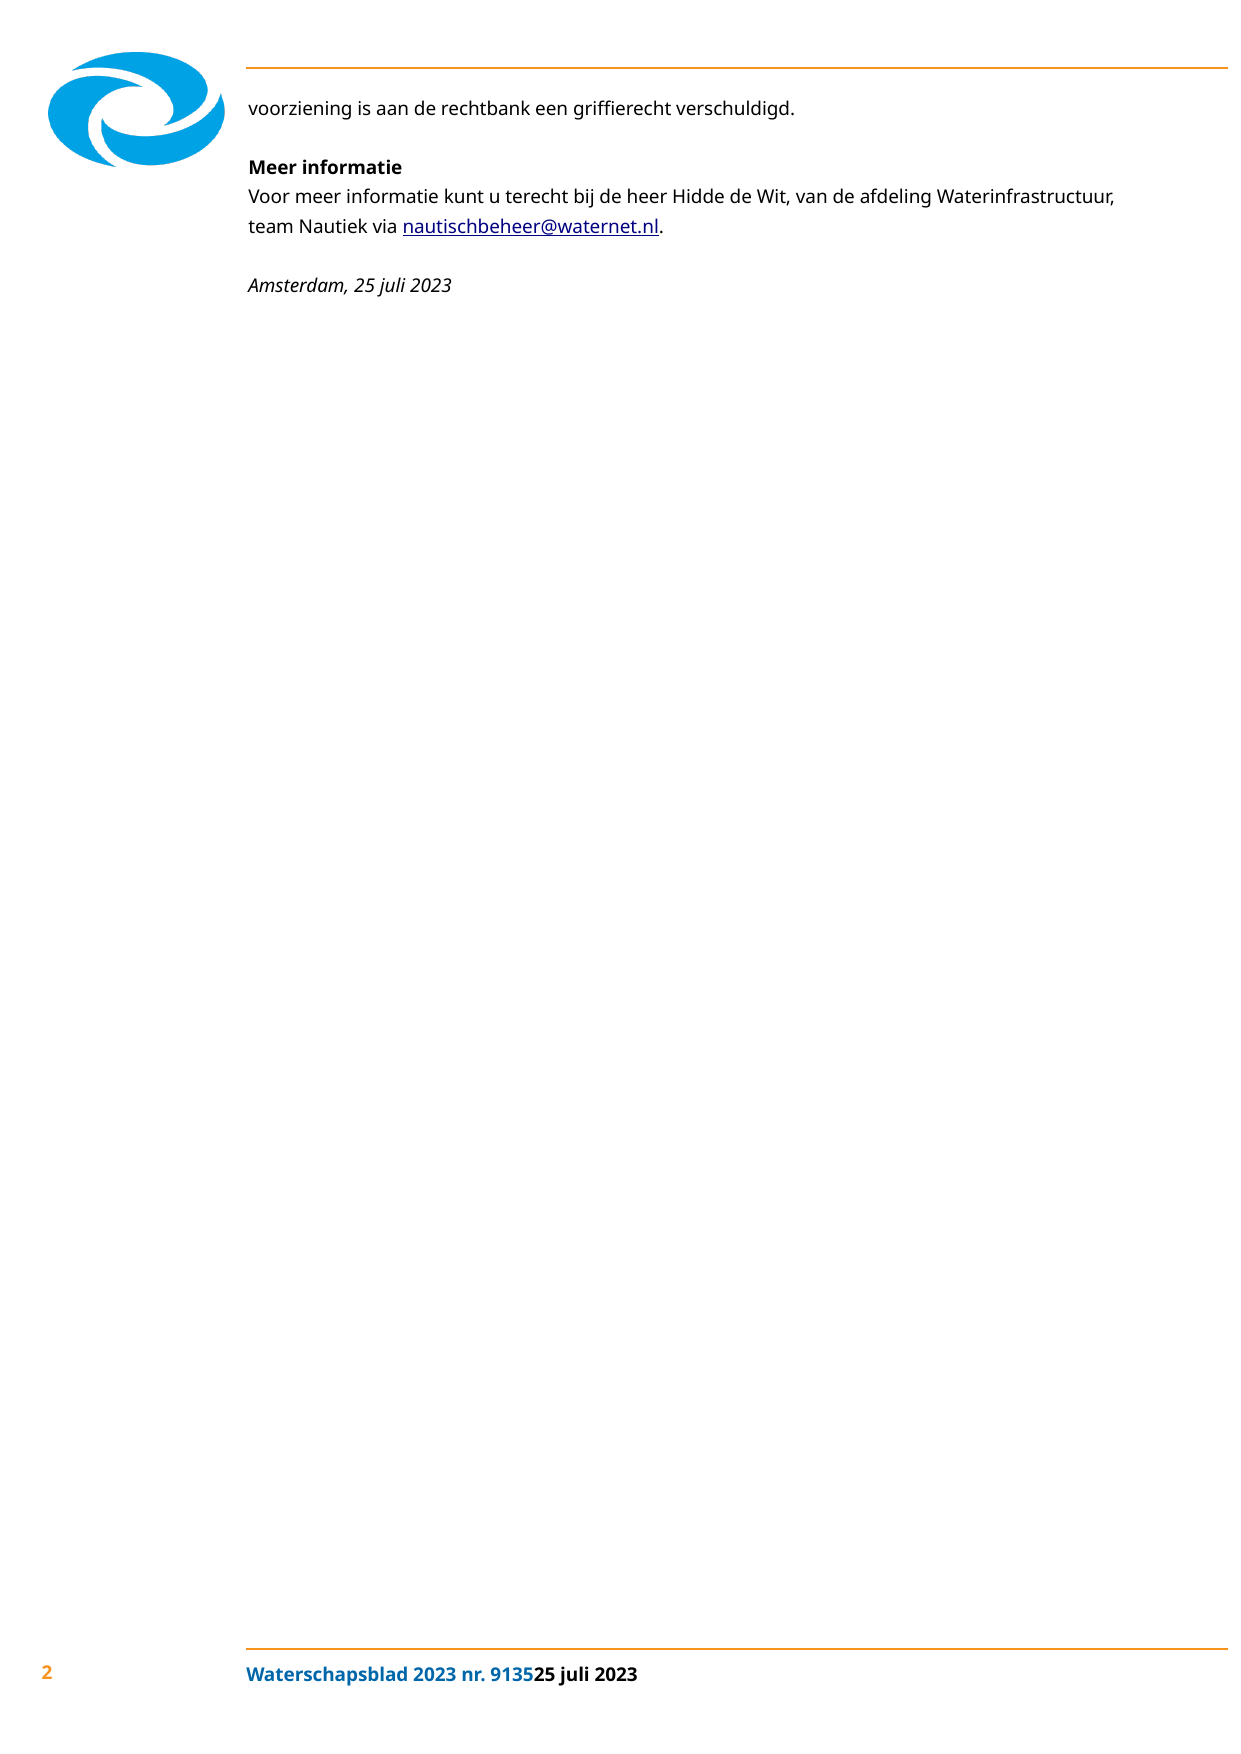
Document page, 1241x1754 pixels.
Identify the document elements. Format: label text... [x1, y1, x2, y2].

text voorziening is aan de rechtbank een griffierecht verschuldigd. [248, 95, 1152, 121]
picture [41, 47, 231, 172]
text Voor meer informatie kunt u terecht bij de heer Hidde de Wit, van de afdeling Waterinfrastructuur, team Nautiek via nautischbeheer@waternet.nl. [248, 183, 1152, 239]
text Amsterdam, 25 juli 2023 [248, 272, 1152, 298]
text Meer informatie [248, 154, 1152, 180]
